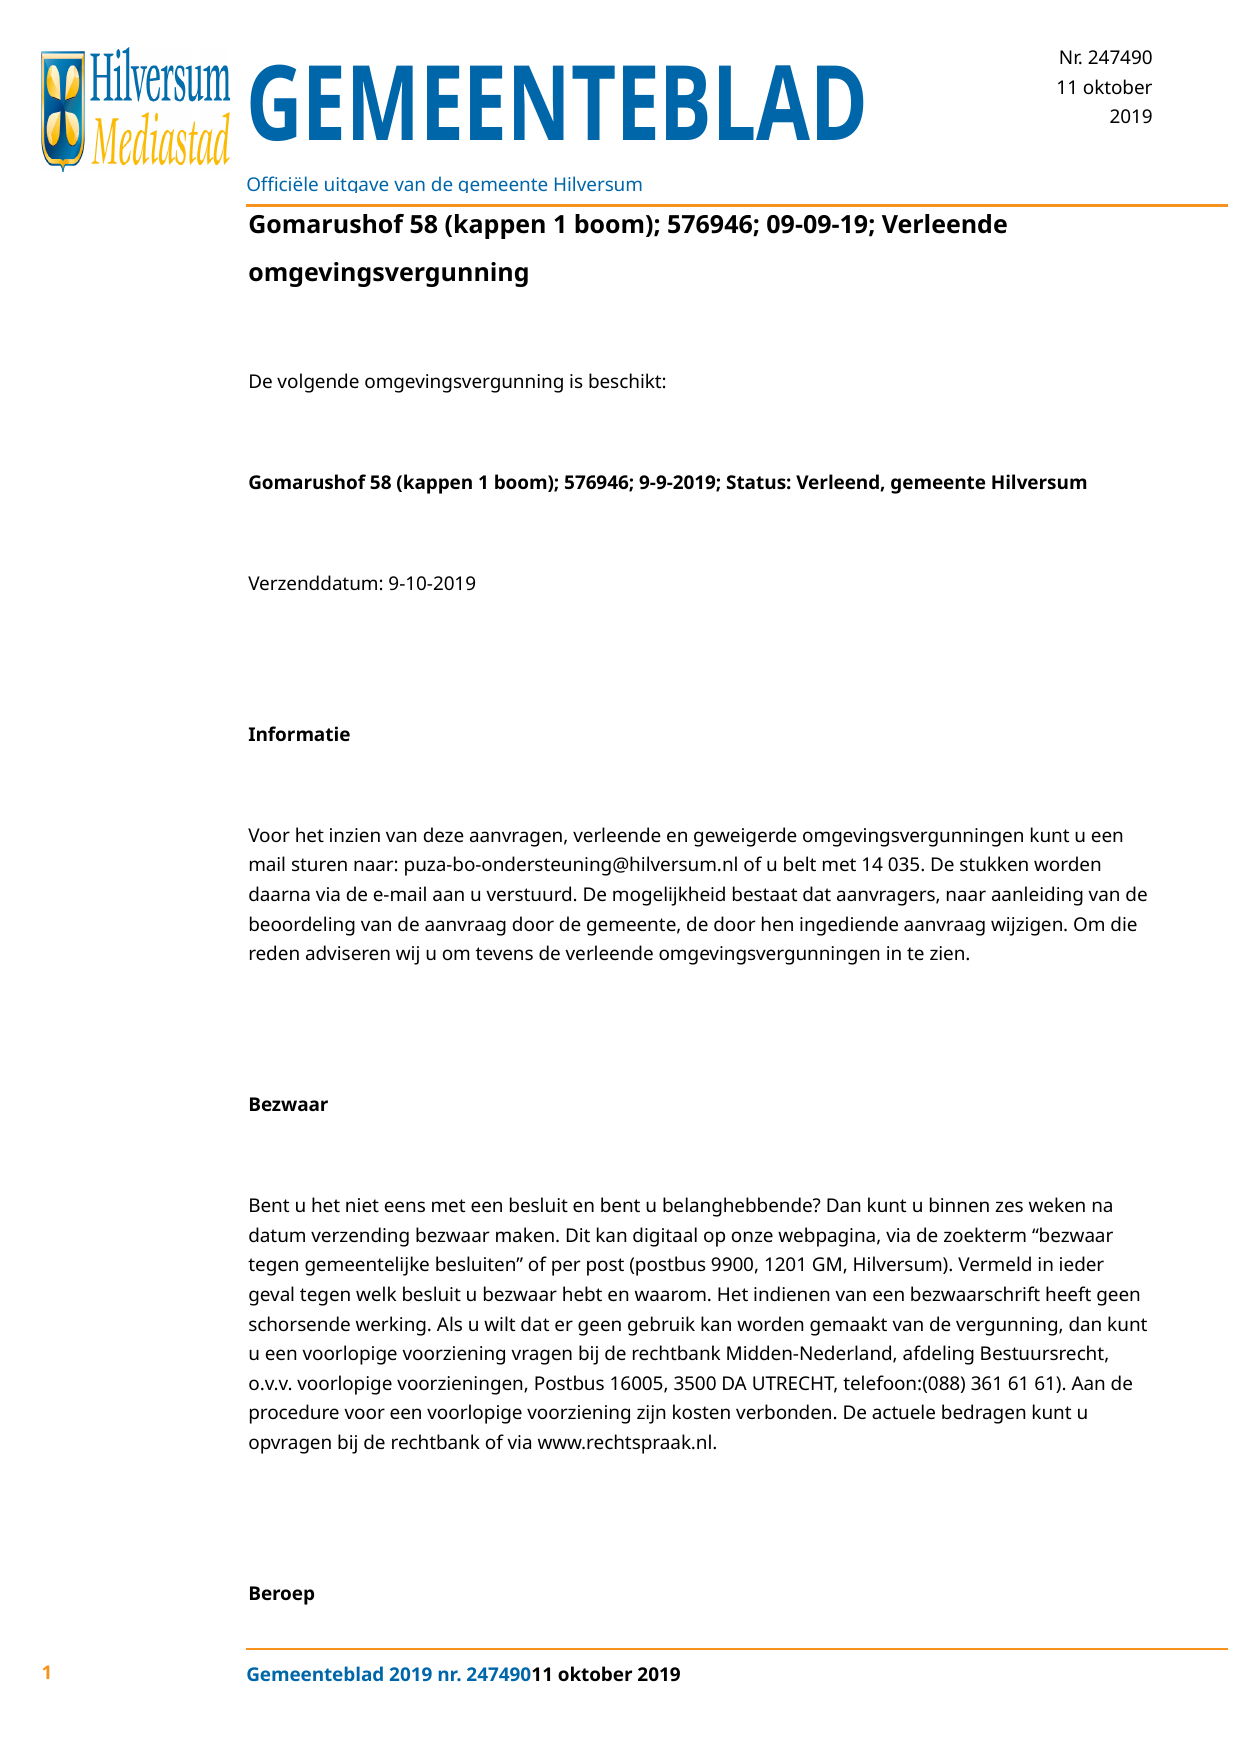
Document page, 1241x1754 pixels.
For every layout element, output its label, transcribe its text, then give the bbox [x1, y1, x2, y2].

text Bent u het niet eens met een besluit en bent u belanghebbende? Dan kunt u binnen zes weken na datum verzending bezwaar maken. Dit kan digitaal op onze webpagina, via de zoekterm “bezwaar tegen gemeentelijke besluiten” of per post (postbus 9900, 1201 GM, Hilversum). Vermeld in ieder geval tegen welk besluit u bezwaar hebt en waarom. Het indienen van een bezwaarschrift heeft geen schorsende werking. Als u wilt dat er geen gebruik kan worden gemaakt van de vergunning, dan kunt u een voorlopige voorziening vragen bij de rechtbank Midden-Nederland, afdeling Bestuursrecht, o.v.v. voorlopige voorzieningen, Postbus 16005, 3500 DA UTRECHT, telefoon:(088) 361 61 61). Aan de procedure voor een voorlopige voorziening zijn kosten verbonden. De actuele bedragen kunt u opvragen bij de rechtbank of via www.rechtspraak.nl. [248, 1192, 1152, 1455]
text Informatie [248, 721, 1152, 747]
text Voor het inzien van deze aanvragen, verleende en geweigerde omgevingsvergunningen kunt u een mail sturen naar: puza-bo-ondersteuning@hilversum.nl of u belt met 14 035. De stukken worden daarna via de e-mail aan u verstuurd. De mogelijkheid bestaat dat aanvragers, naar aanleiding van de beoordeling van de aanvraag door de gemeente, de door hen ingediende aanvraag wijzigen. Om die reden adviseren wij u om tevens de verleende omgevingsvergunningen in te zien. [248, 822, 1152, 966]
picture [41, 47, 231, 172]
text De volgende omgevingsvergunning is beschikt: [248, 368, 1152, 394]
text Beroep [248, 1580, 1152, 1606]
text Gomarushof 58 (kappen 1 boom); 576946; 09-09-19; Verleende omgevingsvergunning [248, 207, 1152, 288]
text Gomarushof 58 (kappen 1 boom); 576946; 9-9-2019; Status: Verleend, gemeente Hilversum [248, 469, 1152, 495]
text Verzenddatum: 9-10-2019 [248, 570, 1152, 596]
text Bezwaar [248, 1092, 1152, 1117]
